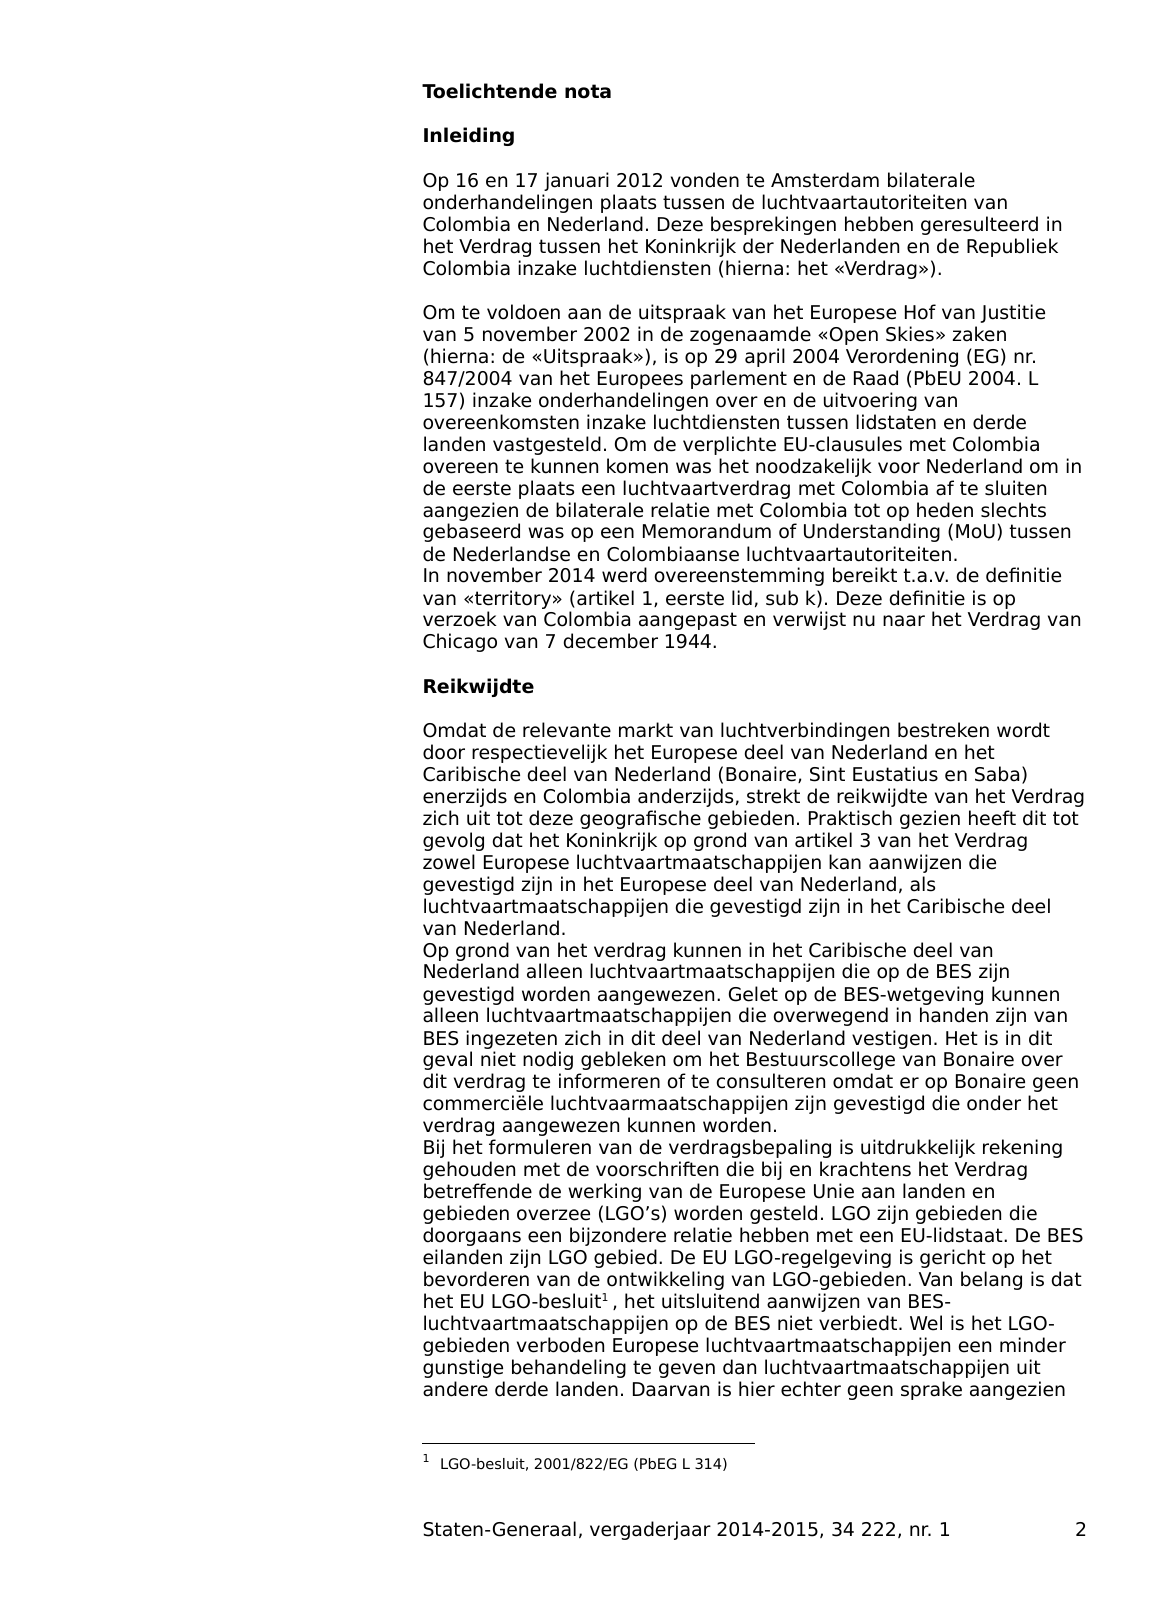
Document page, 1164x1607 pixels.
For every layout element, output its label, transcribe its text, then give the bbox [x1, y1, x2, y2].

text Om te voldoen aan de uitspraak van het Europese Hof van Justitie van 5 november 2002 in de zogenaamde «Open Skies» zaken (hierna: de «Uitspraak»), is op 29 april 2004 Verordening (EG) nr. 847/2004 van het Europees parlement en de Raad (PbEU 2004. L 157) inzake onderhandelingen over en de uitvoering van overeenkomsten inzake luchtdiensten tussen lidstaten en derde landen vastgesteld. Om de verplichte EU-clausules met Colombia overeen te kunnen komen was het noodzakelijk voor Nederland om in de eerste plaats een luchtvaartverdrag met Colombia af te sluiten aangezien de bilaterale relatie met Colombia tot op heden slechts gebaseerd was op een Memorandum of Understanding (MoU) tussen de Nederlandse en Colombiaanse luchtvaartautoriteiten. [422, 302, 1087, 565]
text Bij het formuleren van de verdragsbepaling is uitdrukkelijk rekening gehouden met de voorschriften die bij en krachtens het Verdrag betreffende de werking van de Europese Unie aan landen en gebieden overzee (LGO’s) worden gesteld. LGO zijn gebieden die doorgaans een bijzondere relatie hebben met een EU-lidstaat. De BES eilanden zijn LGO gebied. De EU LGO-regelgeving is gericht op het bevorderen van de ontwikkeling van LGO-gebieden. Van belang is dat het EU LGO-besluit, het uitsluitend aanwijzen van BES-luchtvaartmaatschappijen op de BES niet verbiedt. Wel is het LGO-gebieden verboden Europese luchtvaartmaatschappijen een minder gunstige behandeling te geven dan luchtvaartmaatschappijen uit andere derde landen. Daarvan is hier echter geen sprake aangezien [422, 1137, 1087, 1401]
subtitle Toelichtende nota [422, 81, 1087, 103]
text Omdat de relevante markt van luchtverbindingen bestreken wordt door respectievelijk het Europese deel van Nederland en het Caribische deel van Nederland (Bonaire, Sint Eustatius en Saba) enerzijds en Colombia anderzijds, strekt de reikwijdte van het Verdrag zich uit tot deze geografische gebieden. Praktisch gezien heeft dit tot gevolg dat het Koninkrijk op grond van artikel 3 van het Verdrag zowel Europese luchtvaartmaatschappijen kan aanwijzen die gevestigd zijn in het Europese deel van Nederland, als luchtvaartmaatschappijen die gevestigd zijn in het Caribische deel van Nederland. [422, 720, 1087, 939]
text In november 2014 werd overeenstemming bereikt t.a.v. de definitie van «territory» (artikel 1, eerste lid, sub k). Deze definitie is op verzoek van Colombia aangepast en verwijst nu naar het Verdrag van Chicago van 7 december 1944. [422, 565, 1087, 653]
subtitle Inleiding [422, 125, 1087, 147]
text LGO-besluit, 2001/822/EG (PbEG L 314) [422, 1452, 1087, 1474]
text Op 16 en 17 januari 2012 vonden te Amsterdam bilaterale onderhandelingen plaats tussen de luchtvaartautoriteiten van Colombia en Nederland. Deze besprekingen hebben geresulteerd in het Verdrag tussen het Koninkrijk der Nederlanden en de Republiek Colombia inzake luchtdiensten (hierna: het «Verdrag»). [422, 169, 1087, 279]
text Op grond van het verdrag kunnen in het Caribische deel van Nederland alleen luchtvaartmaatschappijen die op de BES zijn gevestigd worden aangewezen. Gelet op de BES-wetgeving kunnen alleen luchtvaartmaatschappijen die overwegend in handen zijn van BES ingezeten zich in dit deel van Nederland vestigen. Het is in dit geval niet nodig gebleken om het Bestuurscollege van Bonaire over dit verdrag te informeren of te consulteren omdat er op Bonaire geen commerciële luchtvaarmaatschappijen zijn gevestigd die onder het verdrag aangewezen kunnen worden. [422, 939, 1087, 1137]
subtitle Reikwijdte [422, 676, 1087, 697]
